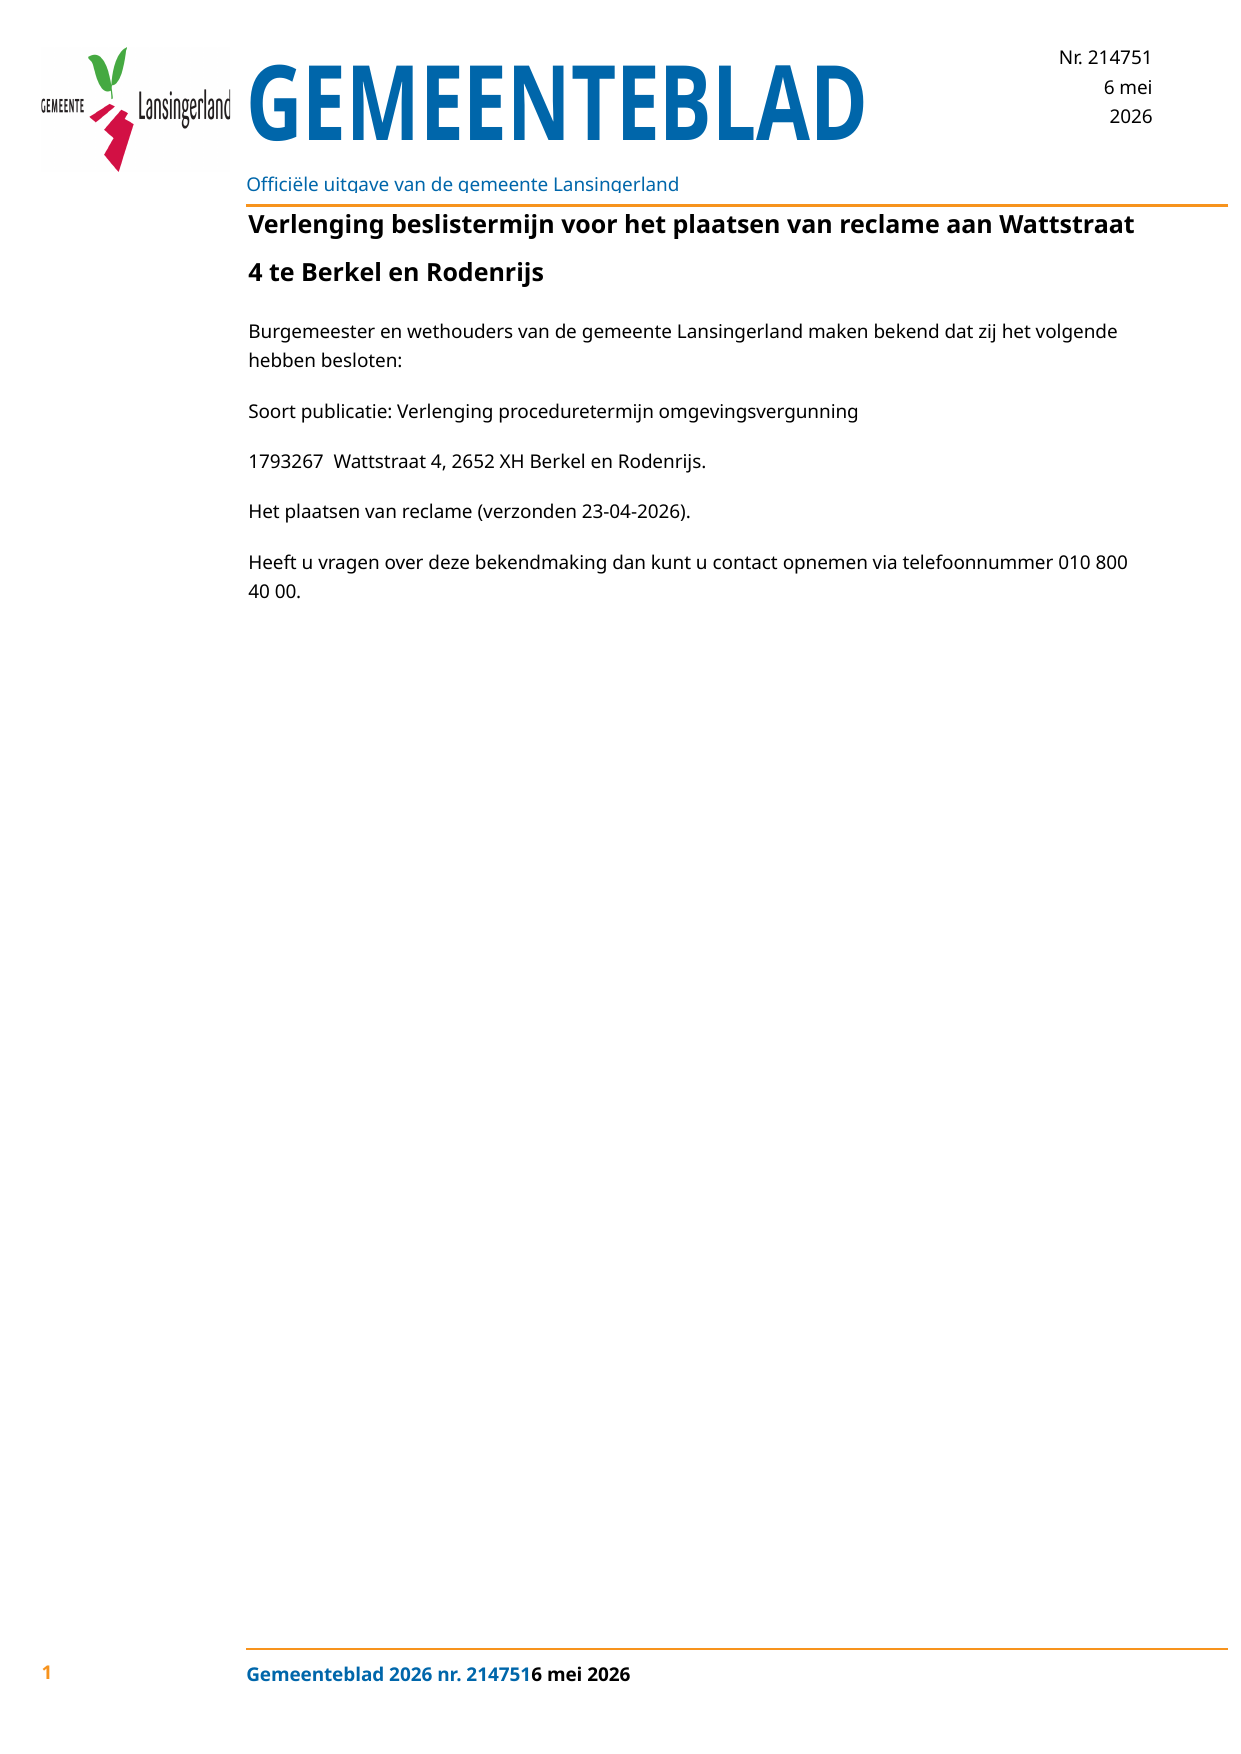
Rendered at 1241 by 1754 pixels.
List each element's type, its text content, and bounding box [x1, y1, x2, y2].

text 1793267 Wattstraat 4, 2652 XH Berkel en Rodenrijs. [248, 448, 1152, 474]
text Heeft u vragen over deze bekendmaking dan kunt u contact opnemen via telefoonnummer 010 800 40 00. [248, 549, 1152, 604]
text Soort publicatie: Verlenging proceduretermijn omgevingsvergunning [248, 398, 1152, 424]
picture [41, 47, 231, 172]
text Verlenging beslistermijn voor het plaatsen van reclame aan Wattstraat 4 te Berkel en Rodenrijs [248, 207, 1152, 288]
text Burgemeester en wethouders van de gemeente Lansingerland maken bekend dat zij het volgende hebben besloten: [248, 318, 1152, 373]
text Het plaatsen van reclame (verzonden 23-04-2026). [248, 499, 1152, 524]
